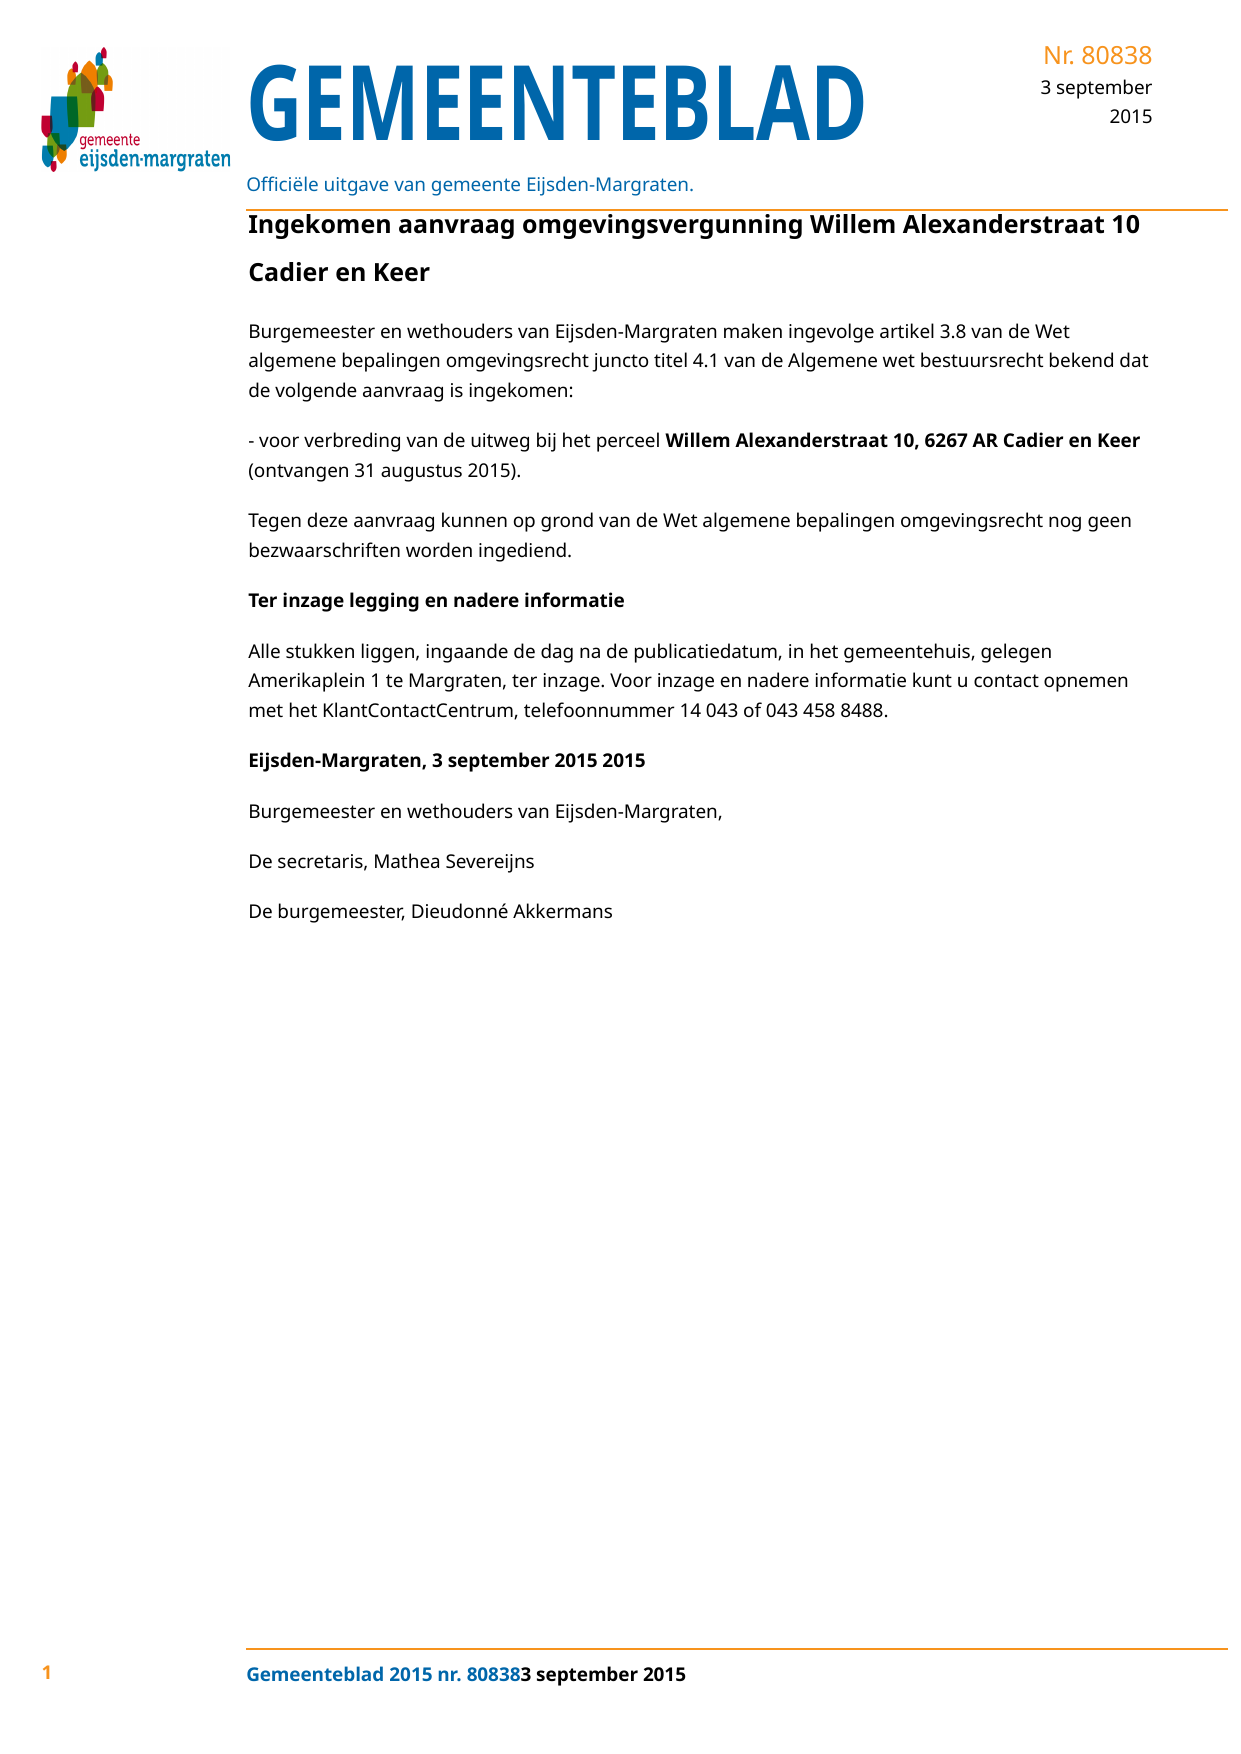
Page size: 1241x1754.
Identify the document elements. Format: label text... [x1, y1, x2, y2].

text Tegen deze aanvraag kunnen op grond van de Wet algemene bepalingen omgevingsrecht nog geen bezwaarschriften worden ingediend. [248, 507, 1152, 563]
text Burgemeester en wethouders van Eijsden-Margraten, [248, 798, 1152, 824]
text Eijsden-Margraten, 3 september 2015 2015 [248, 747, 1152, 773]
text Ter inzage legging en nadere informatie [248, 587, 1152, 613]
text De burgemeester, Dieudonné Akkermans [248, 899, 1152, 924]
text De secretaris, Mathea Severeijns [248, 848, 1152, 874]
text Ingekomen aanvraag omgevingsvergunning Willem Alexanderstraat 10 Cadier en Keer [248, 211, 1152, 288]
text - voor verbreding van de uitweg bij het perceel Willem Alexanderstraat 10, 6267 AR Cadier en Keer (ontvangen 31 augustus 2015). [248, 427, 1152, 483]
text Alle stukken liggen, ingaande de dag na de publicatiedatum, in het gemeentehuis, gelegen Amerikaplein 1 te Margraten, ter inzage. Voor inzage en nadere informatie kunt u contact opnemen met het KlantContactCentrum, telefoonnummer 14 043 of 043 458 8488. [248, 638, 1152, 723]
picture [41, 47, 231, 172]
text Burgemeester en wethouders van Eijsden-Margraten maken ingevolge artikel 3.8 van de Wet algemene bepalingen omgevingsrecht juncto titel 4.1 van de Algemene wet bestuursrecht bekend dat de volgende aanvraag is ingekomen: [248, 318, 1152, 403]
